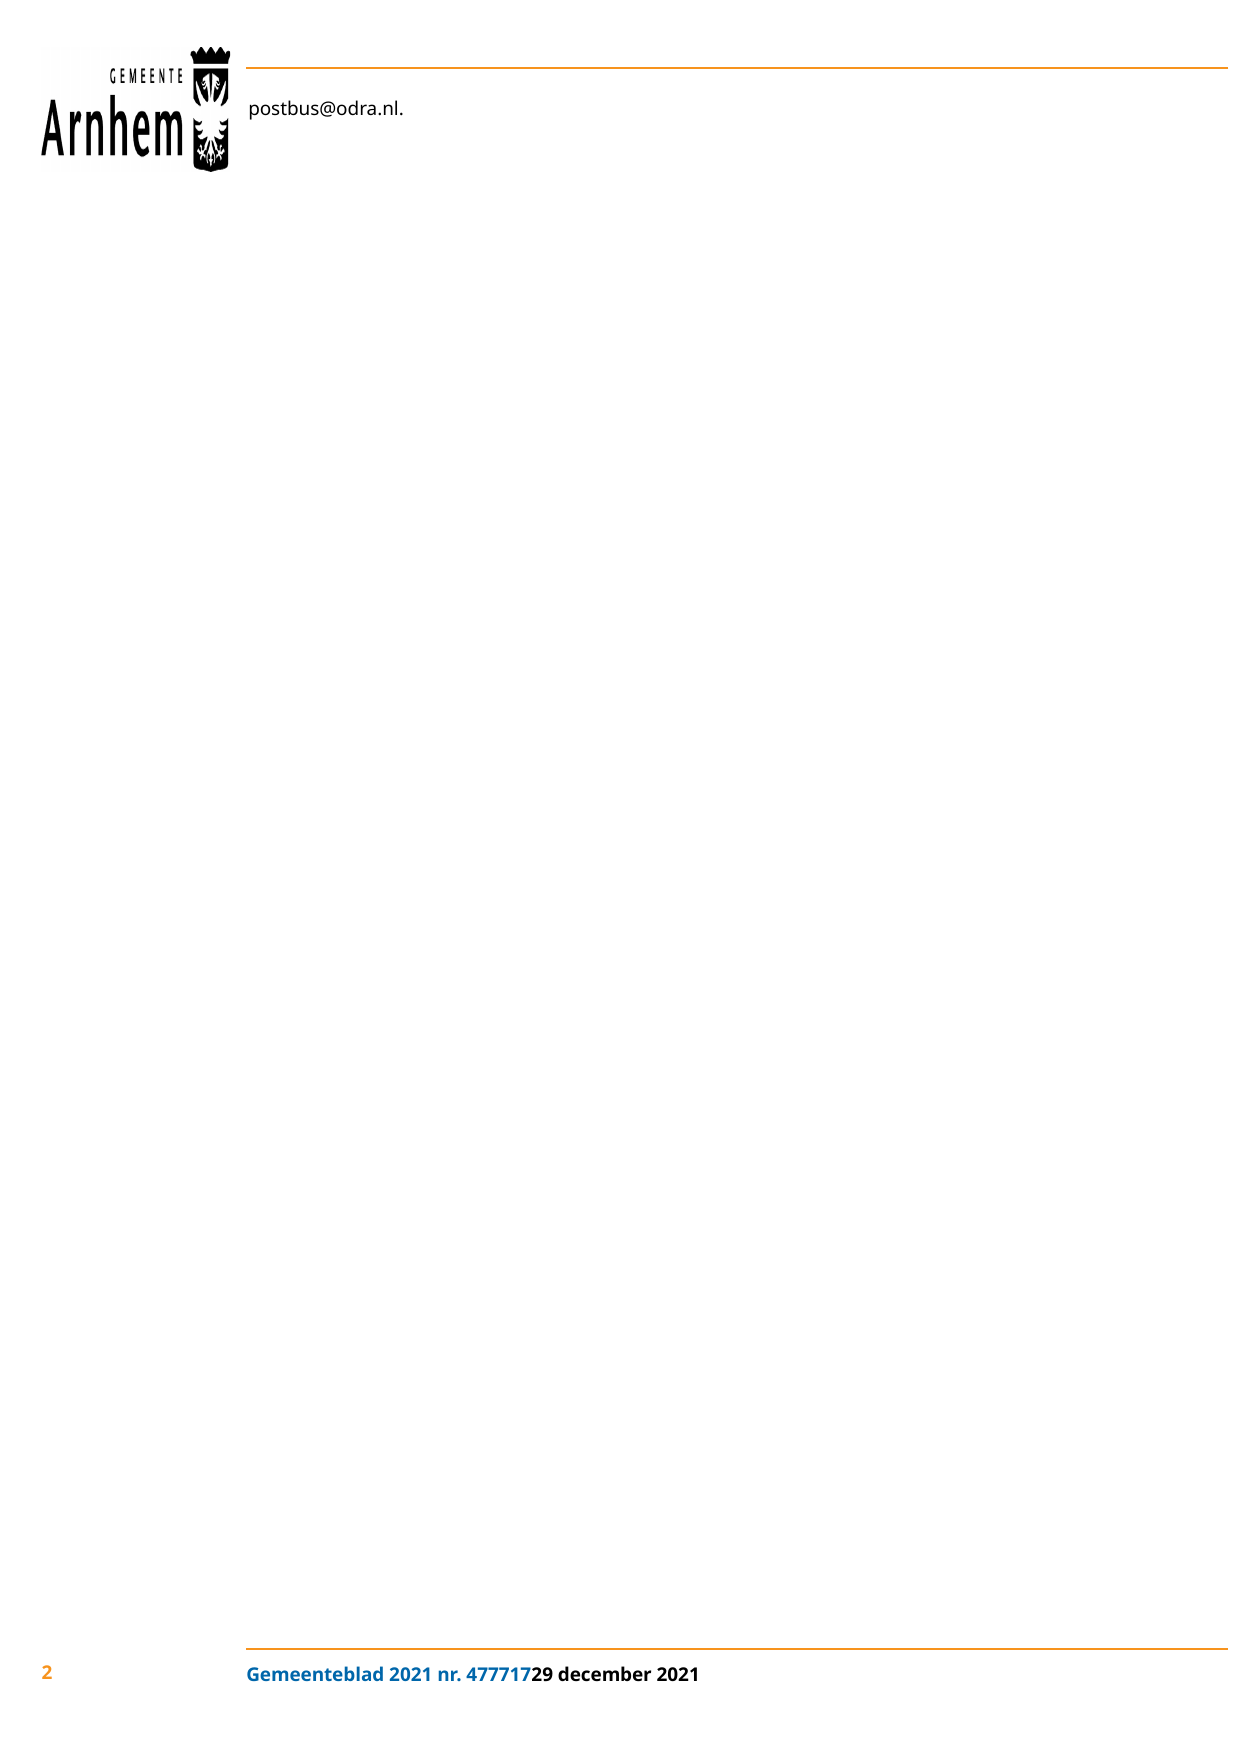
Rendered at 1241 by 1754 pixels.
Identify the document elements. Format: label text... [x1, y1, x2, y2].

picture [41, 47, 231, 172]
text postbus@odra.nl. [248, 95, 1152, 121]
